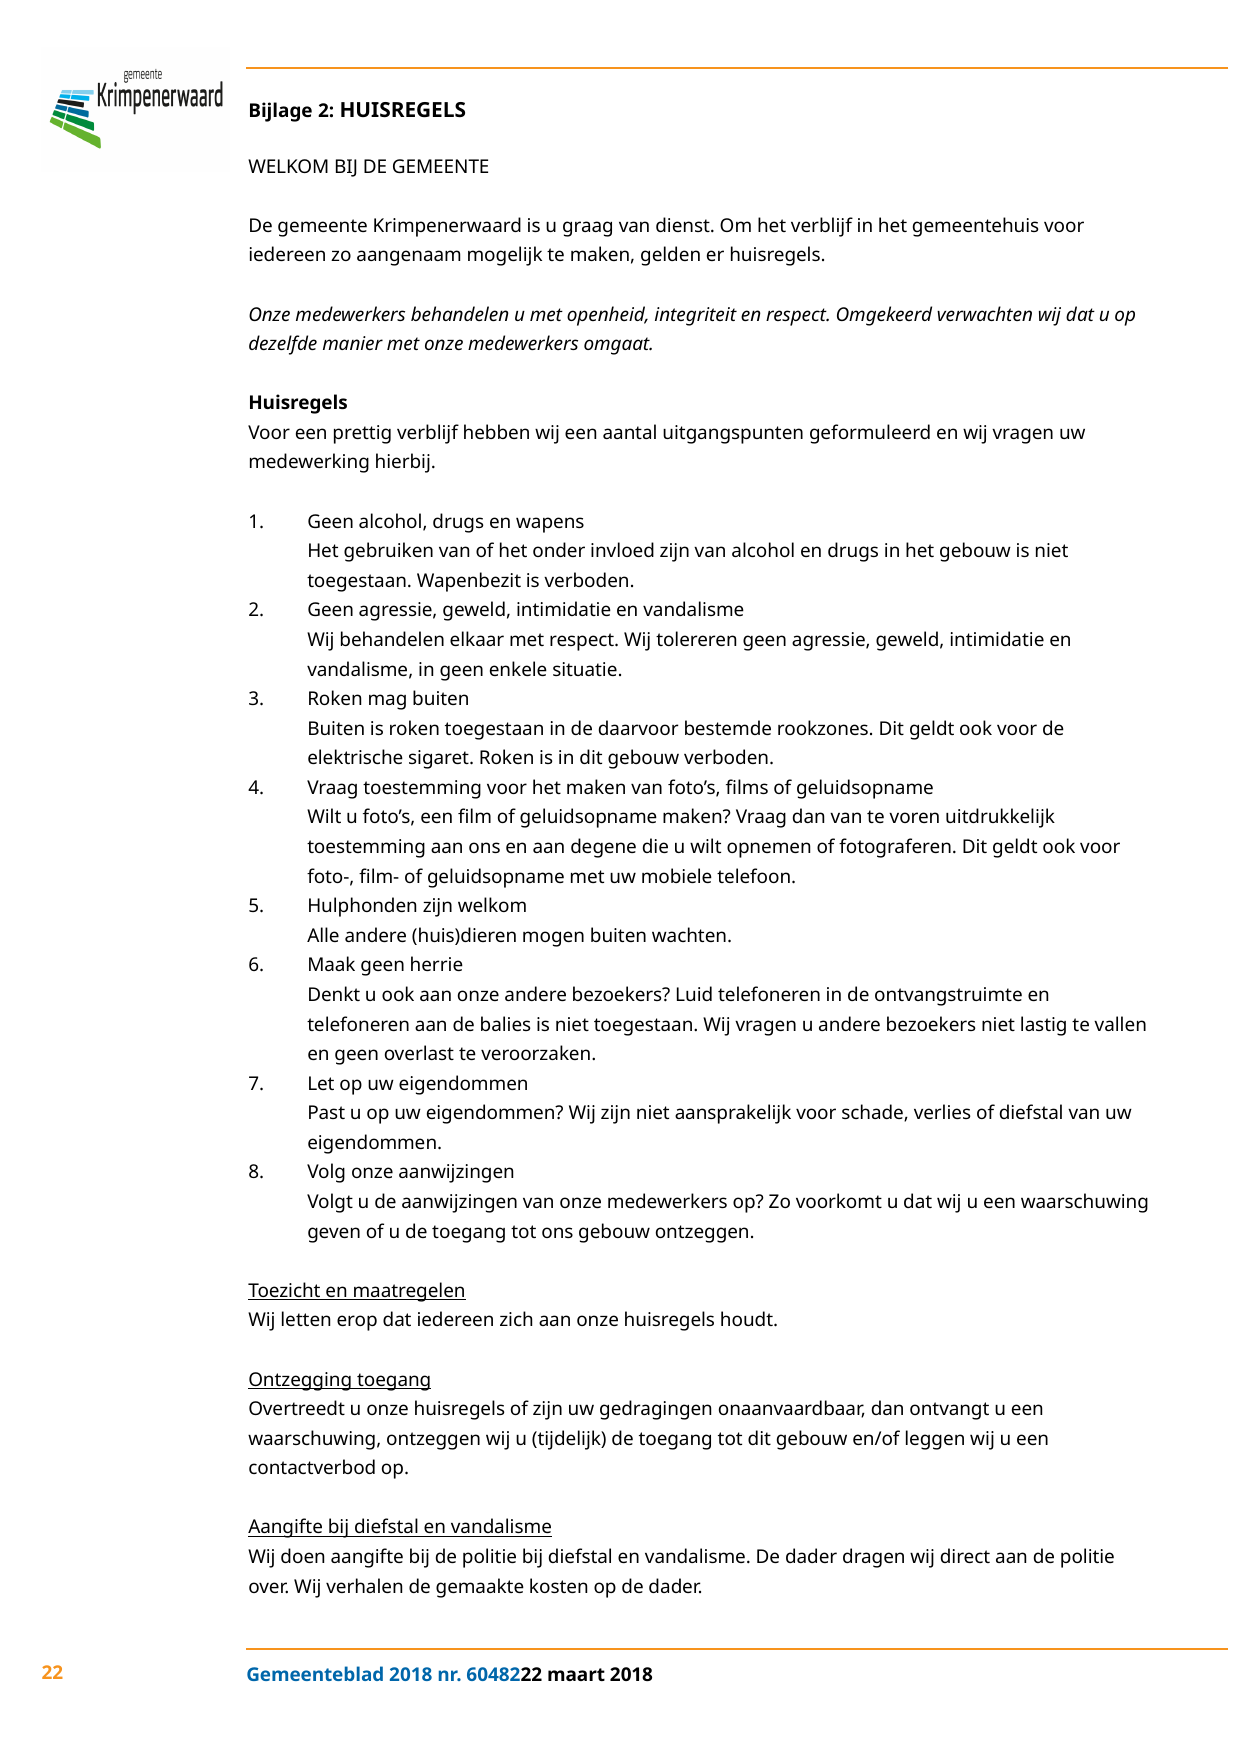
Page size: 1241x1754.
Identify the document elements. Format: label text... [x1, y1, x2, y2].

list Wij behandelen elkaar met respect. Wij tolereren geen agressie, geweld, intimidatie en vandalisme, in geen enkele situatie. [248, 626, 1152, 682]
list Wilt u foto’s, een film of geluidsopname maken? Vraag dan van te voren uitdrukkelijk toestemming aan ons en aan degene die u wilt opnemen of fotograferen. Dit geldt ook voor foto-, film- of geluidsopname met uw mobiele telefoon. [248, 804, 1152, 889]
list Volg onze aanwijzingen [248, 1159, 1152, 1184]
list Roken mag buiten [248, 685, 1152, 711]
text Huisregels [248, 389, 1152, 415]
list Let op uw eigendommen [248, 1070, 1152, 1096]
text Aangifte bij diefstal en vandalisme [248, 1514, 1152, 1539]
text Overtreedt u onze huisregels of zijn uw gedragingen onaanvaardbaar, dan ontvangt u een waarschuwing, ontzeggen wij u (tijdelijk) de toegang tot dit gebouw en/of leggen wij u een contactverbod op. [248, 1395, 1152, 1480]
list Geen agressie, geweld, intimidatie en vandalisme [248, 597, 1152, 622]
list Volgt u de aanwijzingen van onze medewerkers op? Zo voorkomt u dat wij u een waarschuwing geven of u de toegang tot ons gebouw ontzeggen. [248, 1188, 1152, 1244]
list Hulphonden zijn welkom [248, 892, 1152, 918]
list Geen alcohol, drugs en wapens [248, 508, 1152, 534]
text Voor een prettig verblijf hebben wij een aantal uitgangspunten geformuleerd en wij vragen uw medewerking hierbij. [248, 419, 1152, 474]
list Alle andere (huis)dieren mogen buiten wachten. [248, 922, 1152, 948]
text Ontzegging toegang [248, 1366, 1152, 1392]
text Wij letten erop dat iedereen zich aan onze huisregels houdt. [248, 1307, 1152, 1332]
list Het gebruiken van of het onder invloed zijn van alcohol en drugs in het gebouw is niet toegestaan. Wapenbezit is verboden. [248, 537, 1152, 593]
list Maak geen herrie [248, 952, 1152, 977]
picture [41, 47, 231, 172]
text Onze medewerkers behandelen u met openheid, integriteit en respect. Omgekeerd verwachten wij dat u op dezelfde manier met onze medewerkers omgaat. [248, 301, 1152, 356]
text Bijlage 2: HUISREGELS [248, 95, 1152, 123]
text WELKOM BIJ DE GEMEENTE [248, 153, 1152, 179]
list Buiten is roken toegestaan in de daarvoor bestemde rookzones. Dit geldt ook voor de elektrische sigaret. Roken is in dit gebouw verboden. [248, 715, 1152, 770]
text Wij doen aangifte bij de politie bij diefstal en vandalisme. De dader dragen wij direct aan de politie over. Wij verhalen de gemaakte kosten op de dader. [248, 1543, 1152, 1599]
list Vraag toestemming voor het maken van foto’s, films of geluidsopname [248, 774, 1152, 800]
text De gemeente Krimpenerwaard is u graag van dienst. Om het verblijf in het gemeentehuis voor iedereen zo aangenaam mogelijk te maken, gelden er huisregels. [248, 212, 1152, 267]
list Denkt u ook aan onze andere bezoekers? Luid telefoneren in de ontvangstruimte en telefoneren aan de balies is niet toegestaan. Wij vragen u andere bezoekers niet lastig te vallen en geen overlast te veroorzaken. [248, 981, 1152, 1066]
list Past u op uw eigendommen? Wij zijn niet aansprakelijk voor schade, verlies of diefstal van uw eigendommen. [248, 1099, 1152, 1155]
text Toezicht en maatregelen [248, 1277, 1152, 1303]
